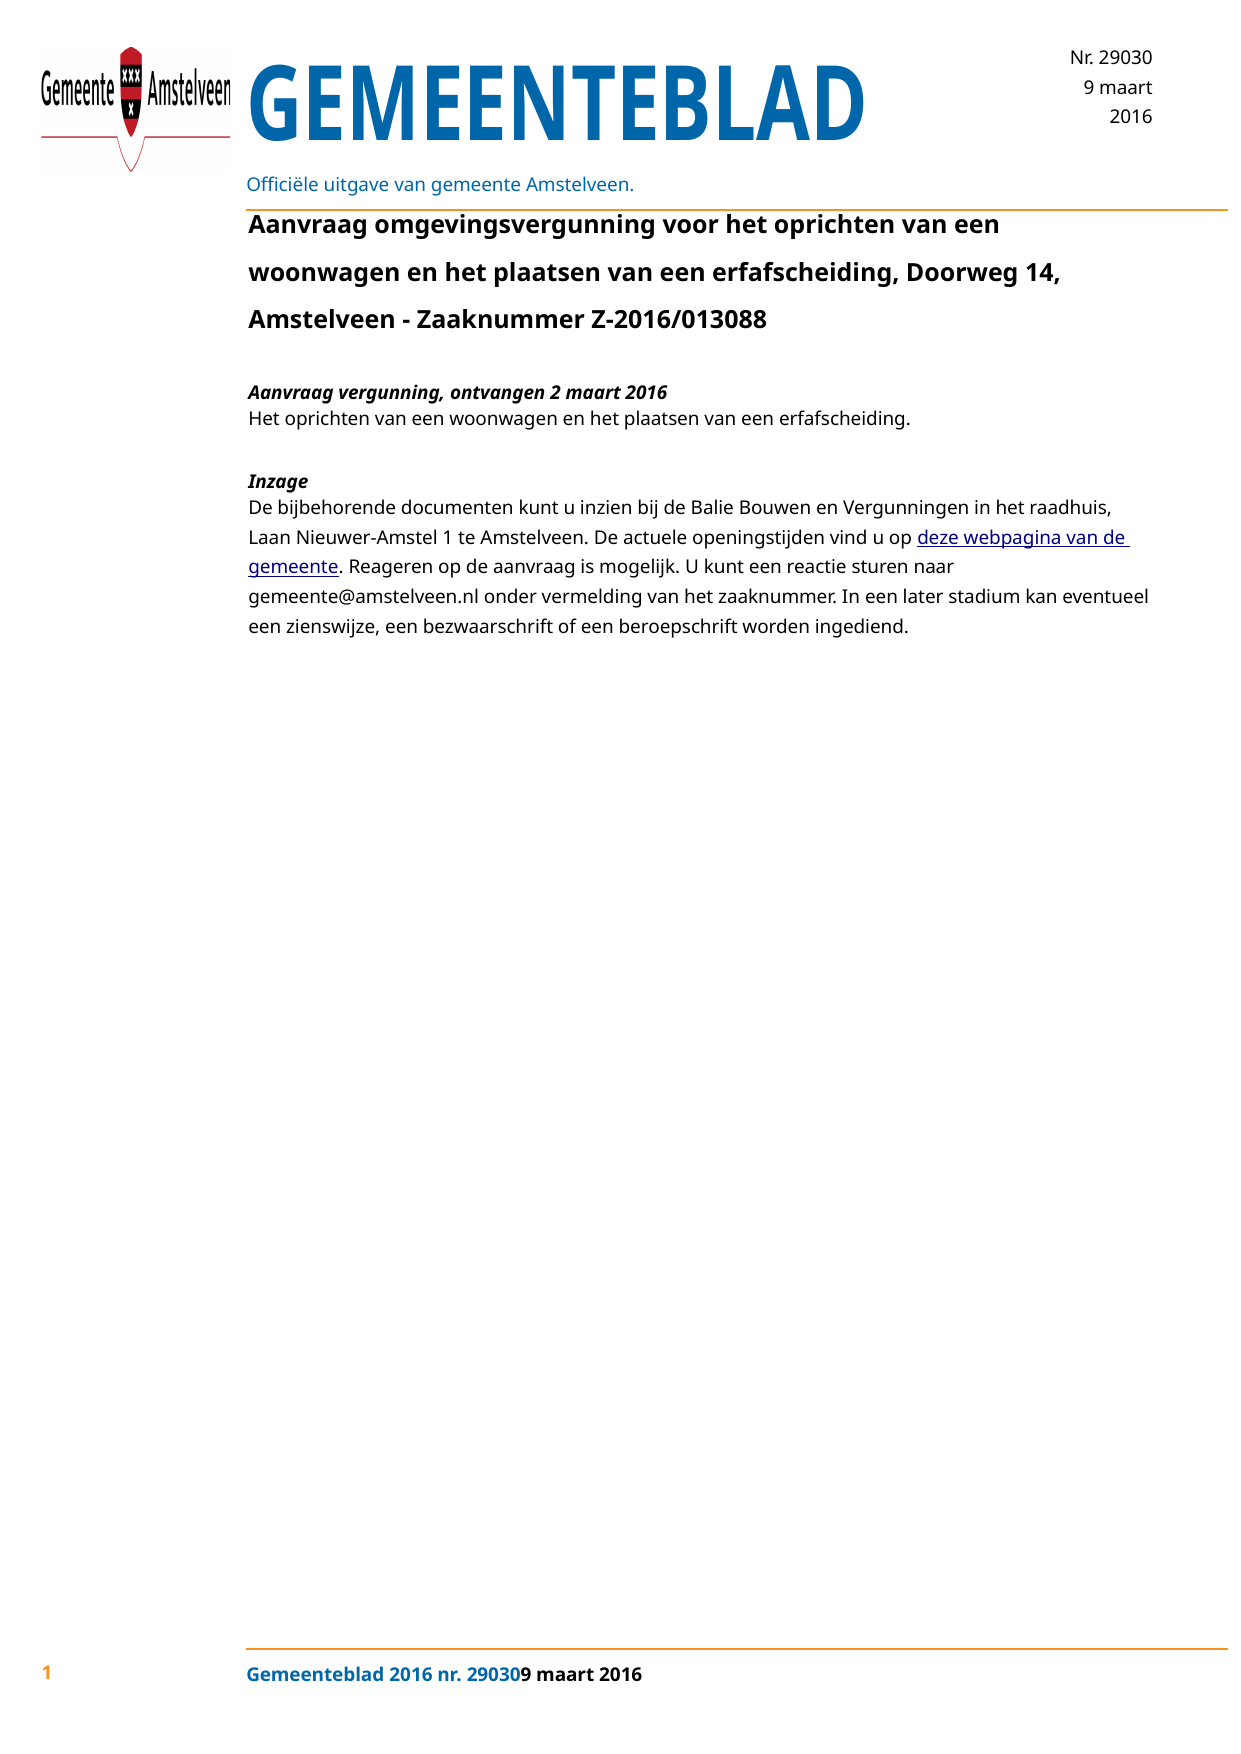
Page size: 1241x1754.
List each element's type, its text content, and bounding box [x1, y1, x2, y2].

text Inzage [248, 469, 1152, 494]
text De bijbehorende documenten kunt u inzien bij de Balie Bouwen en Vergunningen in het raadhuis, Laan Nieuwer-Amstel 1 te Amstelveen. De actuele openingstijden vind u op deze webpagina van de gemeente. Reageren op de aanvraag is mogelijk. U kunt een reactie sturen naar gemeente@amstelveen.nl onder vermelding van het zaaknummer. In een later stadium kan eventueel een zienswijze, een bezwaarschrift of een beroepschrift worden ingediend. [248, 494, 1152, 638]
text Aanvraag omgevingsvergunning voor het oprichten van een woonwagen en het plaatsen van een erfafscheiding, Doorweg 14, Amstelveen - Zaaknummer Z-2016/013088 [248, 211, 1152, 336]
picture [41, 47, 231, 172]
text Het oprichten van een woonwagen en het plaatsen van een erfafscheiding. [248, 405, 1152, 431]
text Aanvraag vergunning, ontvangen 2 maart 2016 [248, 379, 1152, 405]
